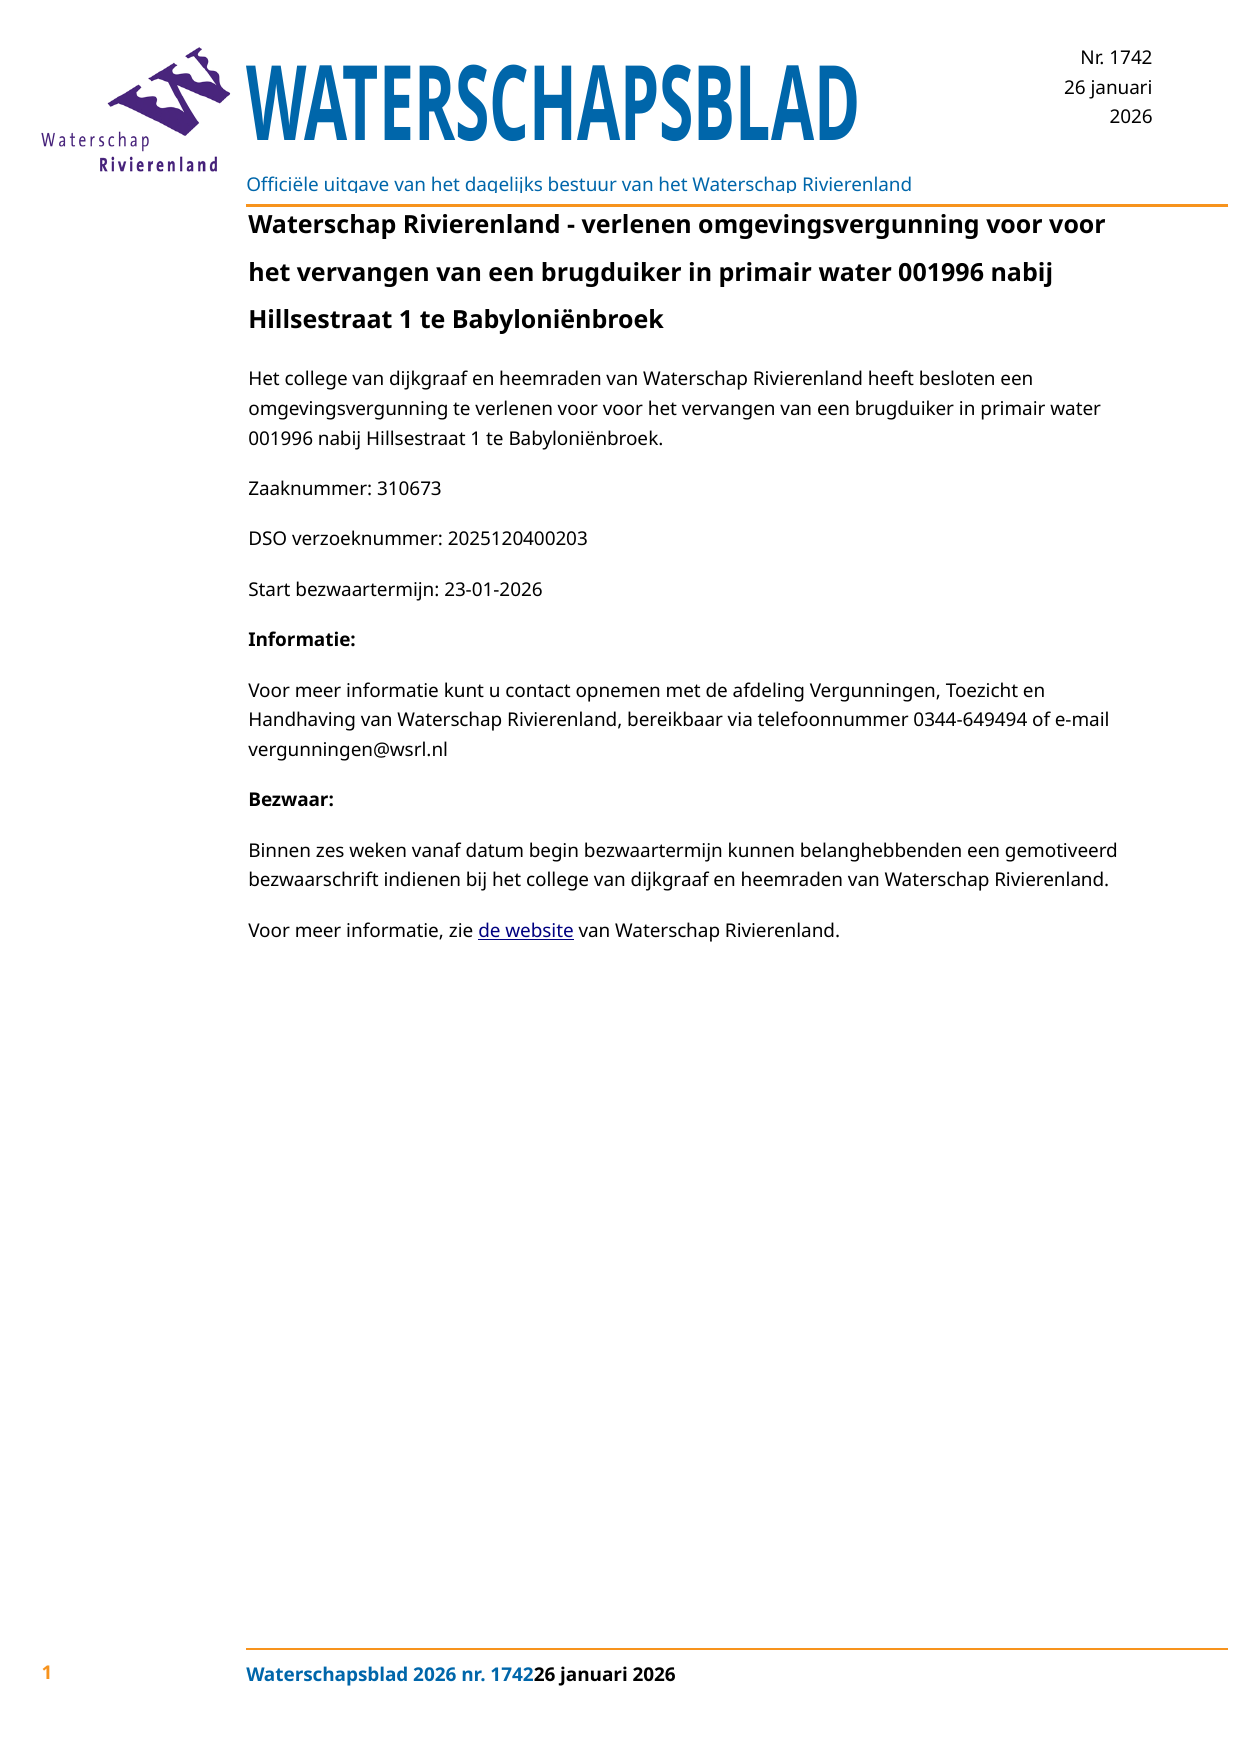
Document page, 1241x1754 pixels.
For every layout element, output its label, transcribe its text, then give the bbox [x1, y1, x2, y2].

text Zaaknummer: 310673 [248, 475, 1152, 501]
text Waterschap Rivierenland - verlenen omgevingsvergunning voor voor het vervangen van een brugduiker in primair water 001996 nabij Hillsestraat 1 te Babyloniënbroek [248, 207, 1152, 336]
text Informatie: [248, 626, 1152, 652]
text Bezwaar: [248, 786, 1152, 812]
text Het college van dijkgraaf en heemraden van Waterschap Rivierenland heeft besloten een omgevingsvergunning te verlenen voor voor het vervangen van een brugduiker in primair water 001996 nabij Hillsestraat 1 te Babyloniënbroek. [248, 366, 1152, 450]
text DSO verzoeknummer: 2025120400203 [248, 526, 1152, 551]
text Voor meer informatie kunt u contact opnemen met de afdeling Vergunningen, Toezicht en Handhaving van Waterschap Rivierenland, bereikbaar via telefoonnummer 0344-649494 of e-mail vergunningen@wsrl.nl [248, 677, 1152, 762]
text Voor meer informatie, zie de website van Waterschap Rivierenland. [248, 917, 1152, 942]
text Start bezwaartermijn: 23-01-2026 [248, 576, 1152, 602]
text Binnen zes weken vanaf datum begin bezwaartermijn kunnen belanghebbenden een gemotiveerd bezwaarschrift indienen bij het college van dijkgraaf en heemraden van Waterschap Rivierenland. [248, 837, 1152, 892]
picture [41, 47, 231, 172]
